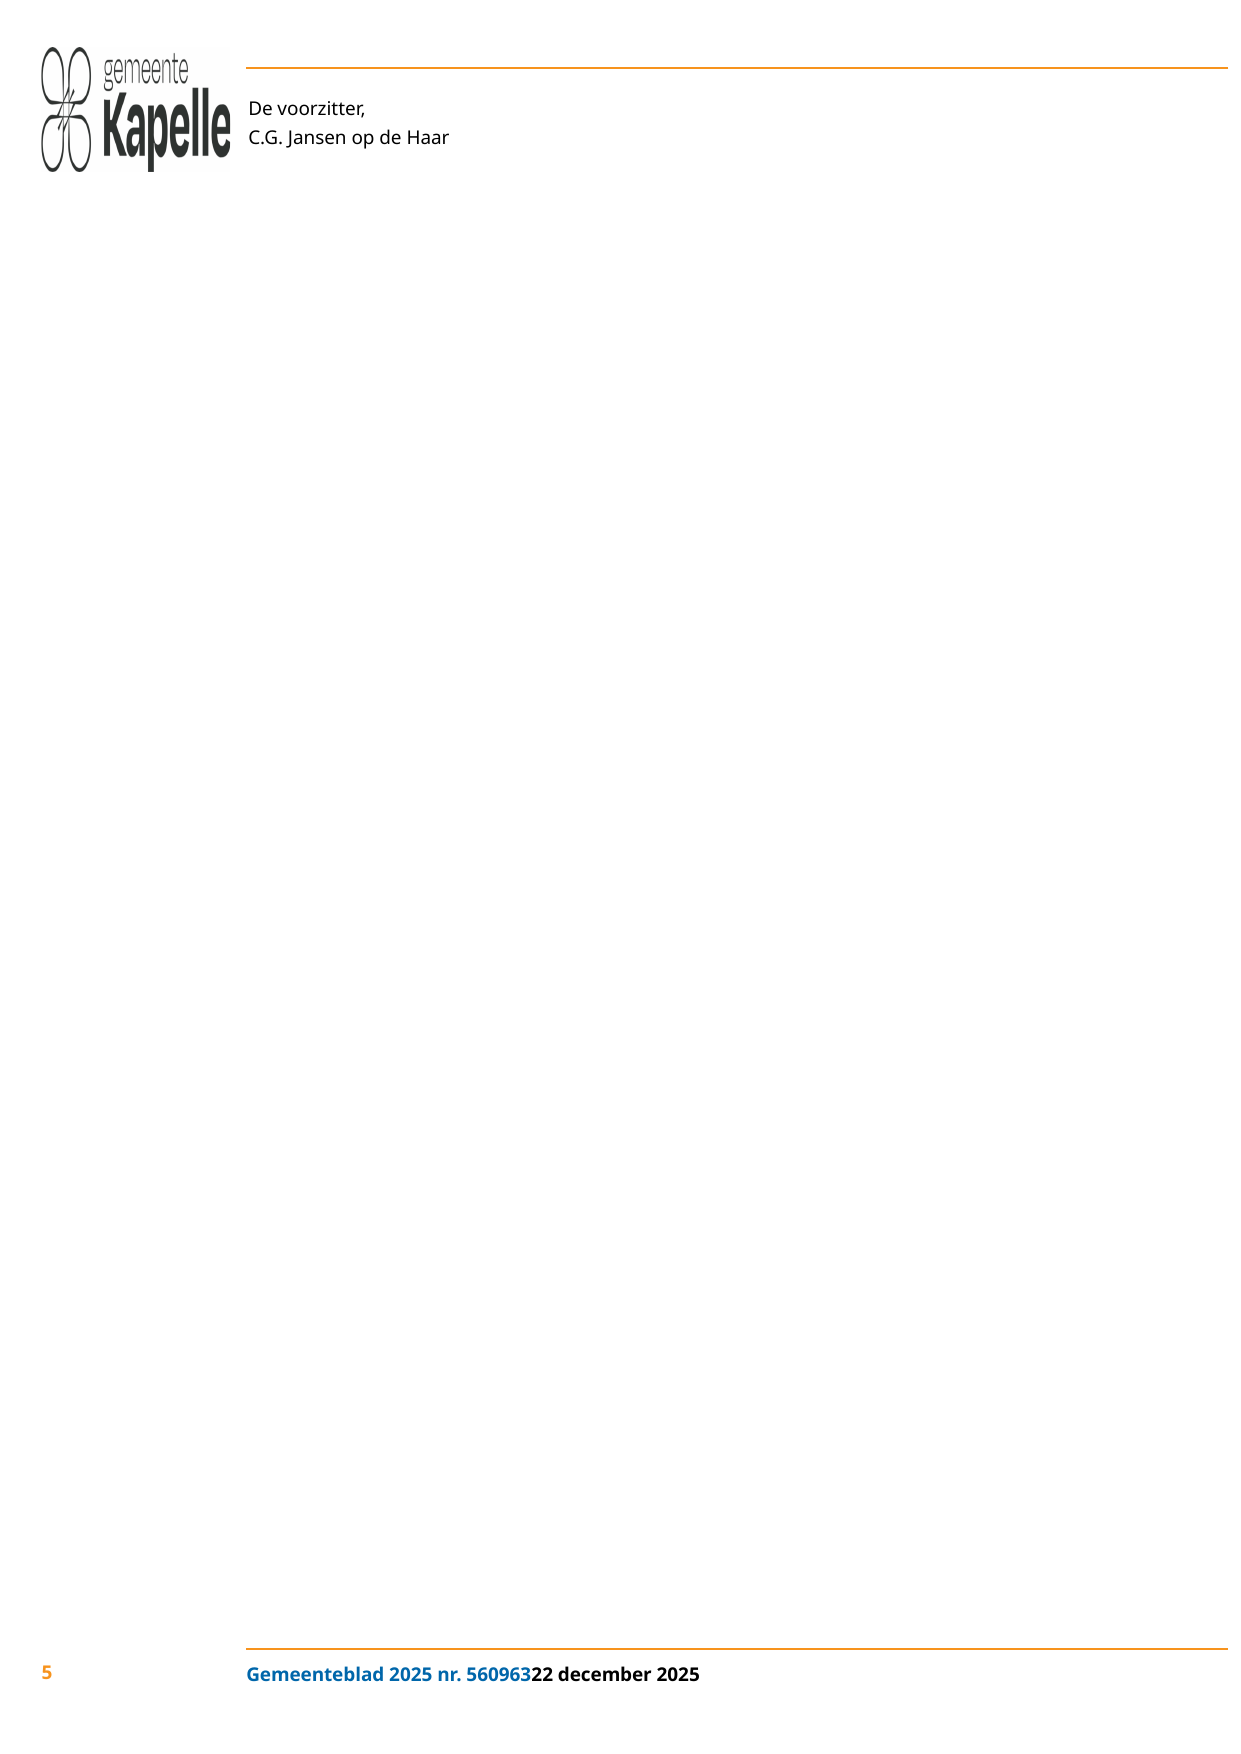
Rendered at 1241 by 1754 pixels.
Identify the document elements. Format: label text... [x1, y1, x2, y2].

text C.G. Jansen op de Haar [248, 124, 1152, 150]
text De voorzitter, [248, 95, 1152, 121]
picture [41, 47, 231, 172]
